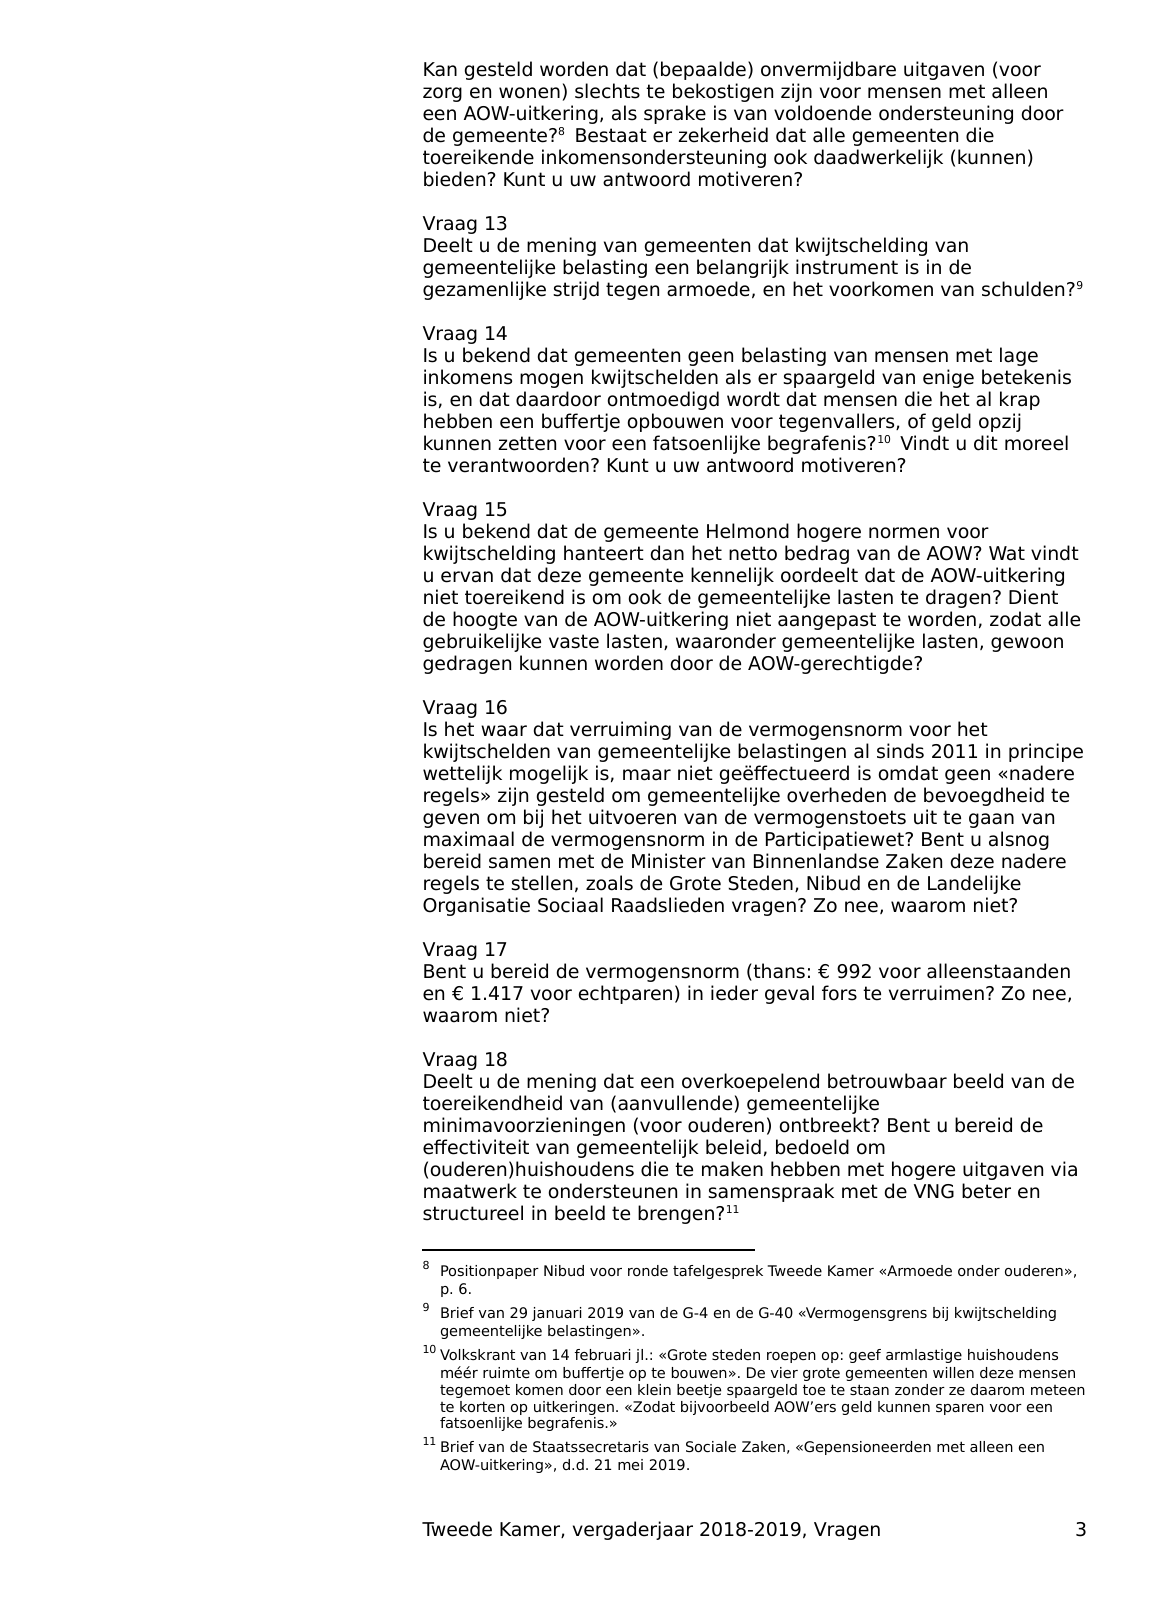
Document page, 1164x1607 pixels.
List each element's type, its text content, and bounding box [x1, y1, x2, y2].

text Bent u bereid de vermogensnorm (thans: € 992 voor alleenstaanden en € 1.417 voor echtparen) in ieder geval fors te verruimen? Zo nee, waarom niet? [422, 961, 1087, 1027]
text Is u bekend dat gemeenten geen belasting van mensen met lage inkomens mogen kwijtschelden als er spaargeld van enige betekenis is, en dat daardoor ontmoedigd wordt dat mensen die het al krap hebben een buffertje opbouwen voor tegenvallers, of geld opzij kunnen zetten voor een fatsoenlijke begrafenis? Vindt u dit moreel te verantwoorden? Kunt u uw antwoord motiveren? [422, 345, 1087, 477]
text Positionpaper Nibud voor ronde tafelgesprek Tweede Kamer «Armoede onder ouderen», p. 6. [422, 1259, 1087, 1298]
text Is het waar dat verruiming van de vermogensnorm voor het kwijtschelden van gemeentelijke belastingen al sinds 2011 in principe wettelijk mogelijk is, maar niet geëffectueerd is omdat geen «nadere regels» zijn gesteld om gemeentelijke overheden de bevoegdheid te geven om bij het uitvoeren van de vermogenstoets uit te gaan van maximaal de vermogensnorm in de Participatiewet? Bent u alsnog bereid samen met de Minister van Binnenlandse Zaken deze nadere regels te stellen, zoals de Grote Steden, Nibud en de Landelijke Organisatie Sociaal Raadslieden vragen? Zo nee, waarom niet? [422, 719, 1087, 917]
text Is u bekend dat de gemeente Helmond hogere normen voor kwijtschelding hanteert dan het netto bedrag van de AOW? Wat vindt u ervan dat deze gemeente kennelijk oordeelt dat de AOW-uitkering niet toereikend is om ook de gemeentelijke lasten te dragen? Dient de hoogte van de AOW-uitkering niet aangepast te worden, zodat alle gebruikelijke vaste lasten, waaronder gemeentelijke lasten, gewoon gedragen kunnen worden door de AOW-gerechtigde? [422, 521, 1087, 675]
text Brief van 29 januari 2019 van de G-4 en de G-40 «Vermogensgrens bij kwijtschelding gemeentelijke belastingen». [422, 1301, 1087, 1340]
text Vraag 16 [422, 697, 1087, 719]
text Vraag 14 [422, 323, 1087, 345]
text Vraag 15 [422, 499, 1087, 521]
text Kan gesteld worden dat (bepaalde) onvermijdbare uitgaven (voor zorg en wonen) slechts te bekostigen zijn voor mensen met alleen een AOW-uitkering, als sprake is van voldoende ondersteuning door de gemeente? Bestaat er zekerheid dat alle gemeenten die toereikende inkomensondersteuning ook daadwerkelijk (kunnen) bieden? Kunt u uw antwoord motiveren? [422, 59, 1087, 191]
text Vraag 17 [422, 939, 1087, 961]
text Vraag 18 [422, 1049, 1087, 1071]
text Vraag 13 [422, 213, 1087, 235]
text Volkskrant van 14 februari jl.: «Grote steden roepen op: geef armlastige huishoudens méér ruimte om buffertje op te bouwen». De vier grote gemeenten willen deze mensen tegemoet komen door een klein beetje spaargeld toe te staan zonder ze daarom meteen te korten op uitkeringen. «Zodat bijvoorbeeld AOW’ers geld kunnen sparen voor een fatsoenlijke begrafenis.» [422, 1343, 1087, 1432]
text Deelt u de mening van gemeenten dat kwijtschelding van gemeentelijke belasting een belangrijk instrument is in de gezamenlijke strijd tegen armoede, en het voorkomen van schulden? [422, 235, 1087, 301]
text Deelt u de mening dat een overkoepelend betrouwbaar beeld van de toereikendheid van (aanvullende) gemeentelijke minimavoorzieningen (voor ouderen) ontbreekt? Bent u bereid de effectiviteit van gemeentelijk beleid, bedoeld om (ouderen)huishoudens die te maken hebben met hogere uitgaven via maatwerk te ondersteunen in samenspraak met de VNG beter en structureel in beeld te brengen? [422, 1071, 1087, 1225]
text Brief van de Staatssecretaris van Sociale Zaken, «Gepensioneerden met alleen een AOW-uitkering», d.d. 21 mei 2019. [422, 1435, 1087, 1474]
